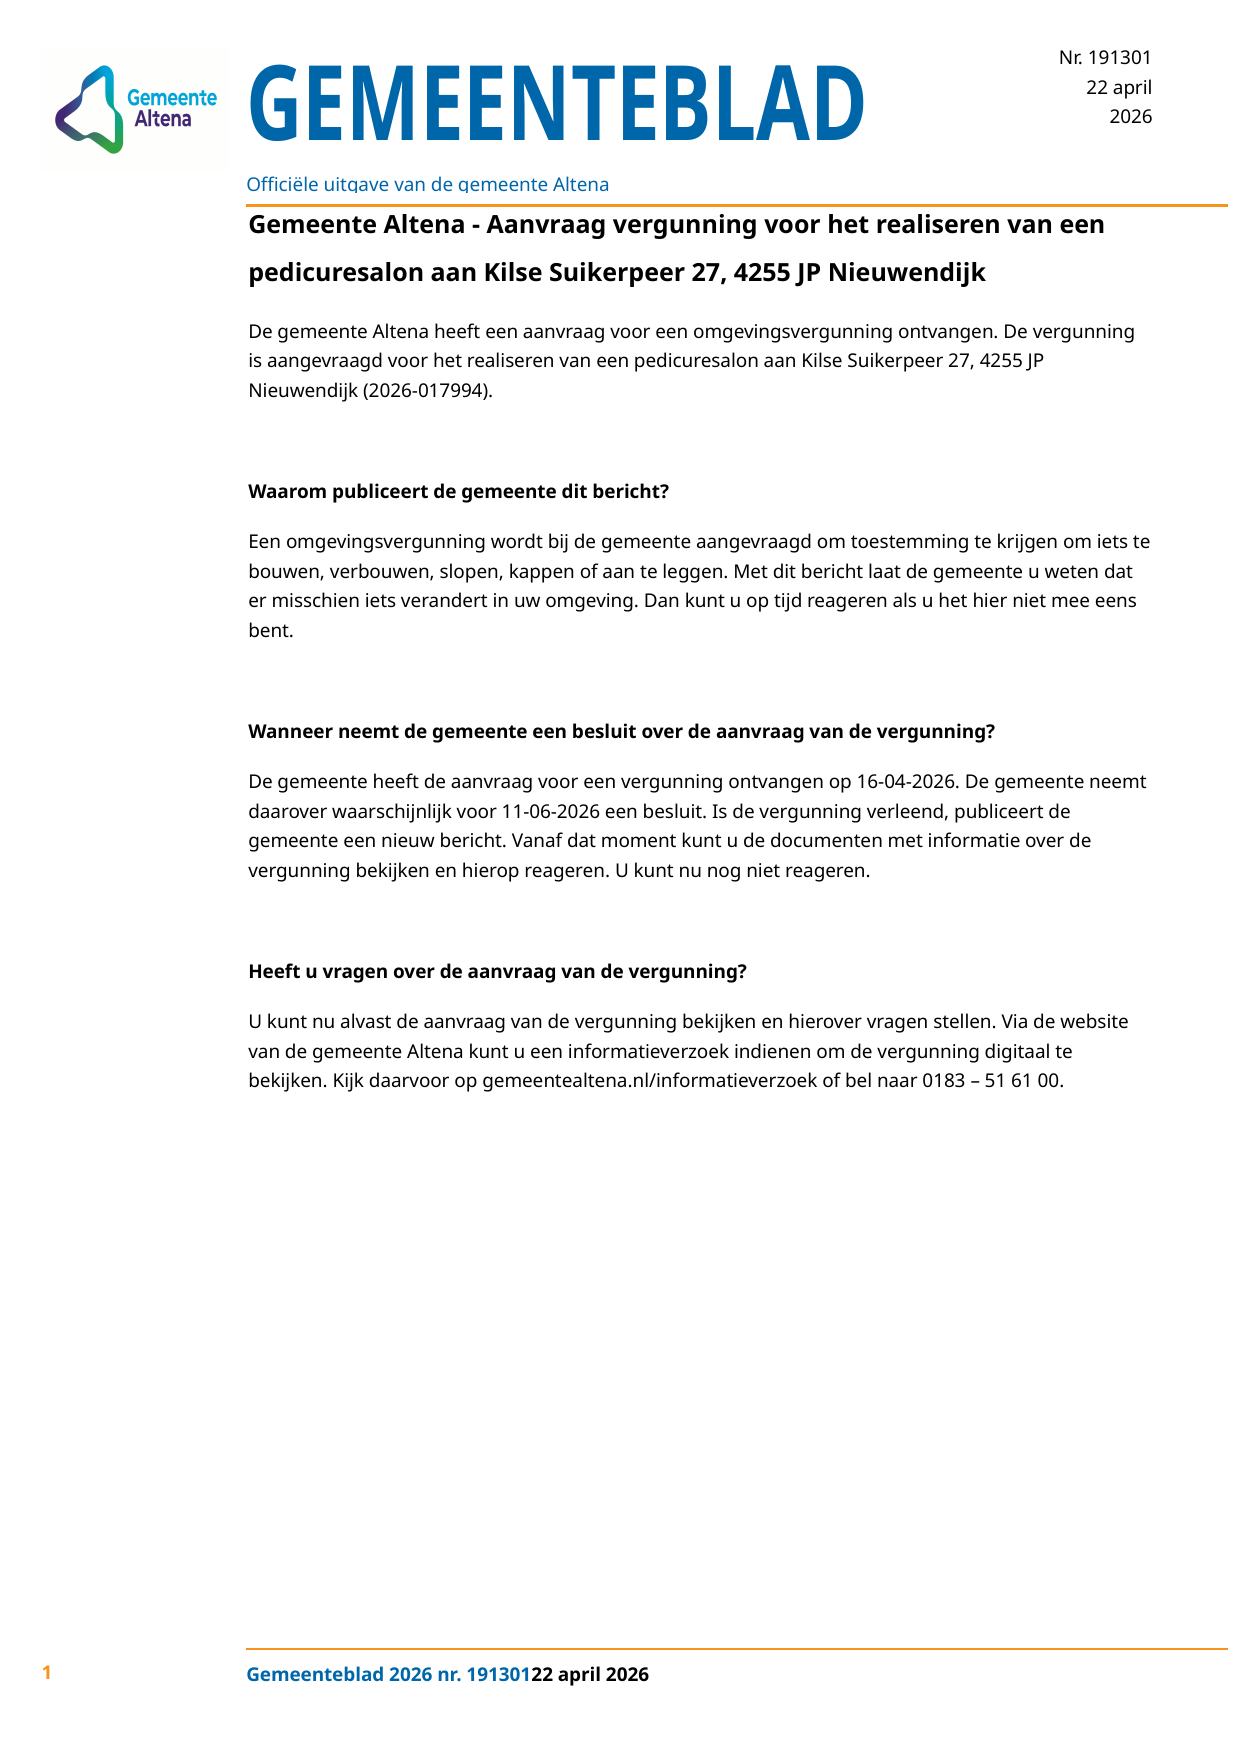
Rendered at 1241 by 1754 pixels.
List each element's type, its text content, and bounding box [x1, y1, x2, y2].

text De gemeente Altena heeft een aanvraag voor een omgevingsvergunning ontvangen. De vergunning is aangevraagd voor het realiseren van een pedicuresalon aan Kilse Suikerpeer 27, 4255 JP Nieuwendijk (2026-017994). [248, 318, 1152, 403]
text De gemeente heeft de aanvraag voor een vergunning ontvangen op 16-04-2026. De gemeente neemt daarover waarschijnlijk voor 11-06-2026 een besluit. Is de vergunning verleend, publiceert de gemeente een nieuw bericht. Vanaf dat moment kunt u de documenten met informatie over de vergunning bekijken en hierop reageren. U kunt nu nog niet reageren. [248, 768, 1152, 883]
text Heeft u vragen over de aanvraag van de vergunning? [248, 958, 1152, 984]
text Waarom publiceert de gemeente dit bericht? [248, 478, 1152, 504]
text Een omgevingsvergunning wordt bij de gemeente aangevraagd om toestemming te krijgen om iets te bouwen, verbouwen, slopen, kappen of aan te leggen. Met dit bericht laat de gemeente u weten dat er misschien iets verandert in uw omgeving. Dan kunt u op tijd reageren als u het hier niet mee eens bent. [248, 528, 1152, 643]
picture [41, 47, 231, 172]
text Wanneer neemt de gemeente een besluit over de aanvraag van de vergunning? [248, 718, 1152, 744]
text Gemeente Altena - Aanvraag vergunning voor het realiseren van een pedicuresalon aan Kilse Suikerpeer 27, 4255 JP Nieuwendijk [248, 207, 1152, 288]
text U kunt nu alvast de aanvraag van de vergunning bekijken en hierover vragen stellen. Via de website van de gemeente Altena kunt u een informatieverzoek indienen om de vergunning digitaal te bekijken. Kijk daarvoor op gemeentealtena.nl/informatieverzoek of bel naar 0183 – 51 61 00. [248, 1008, 1152, 1093]
